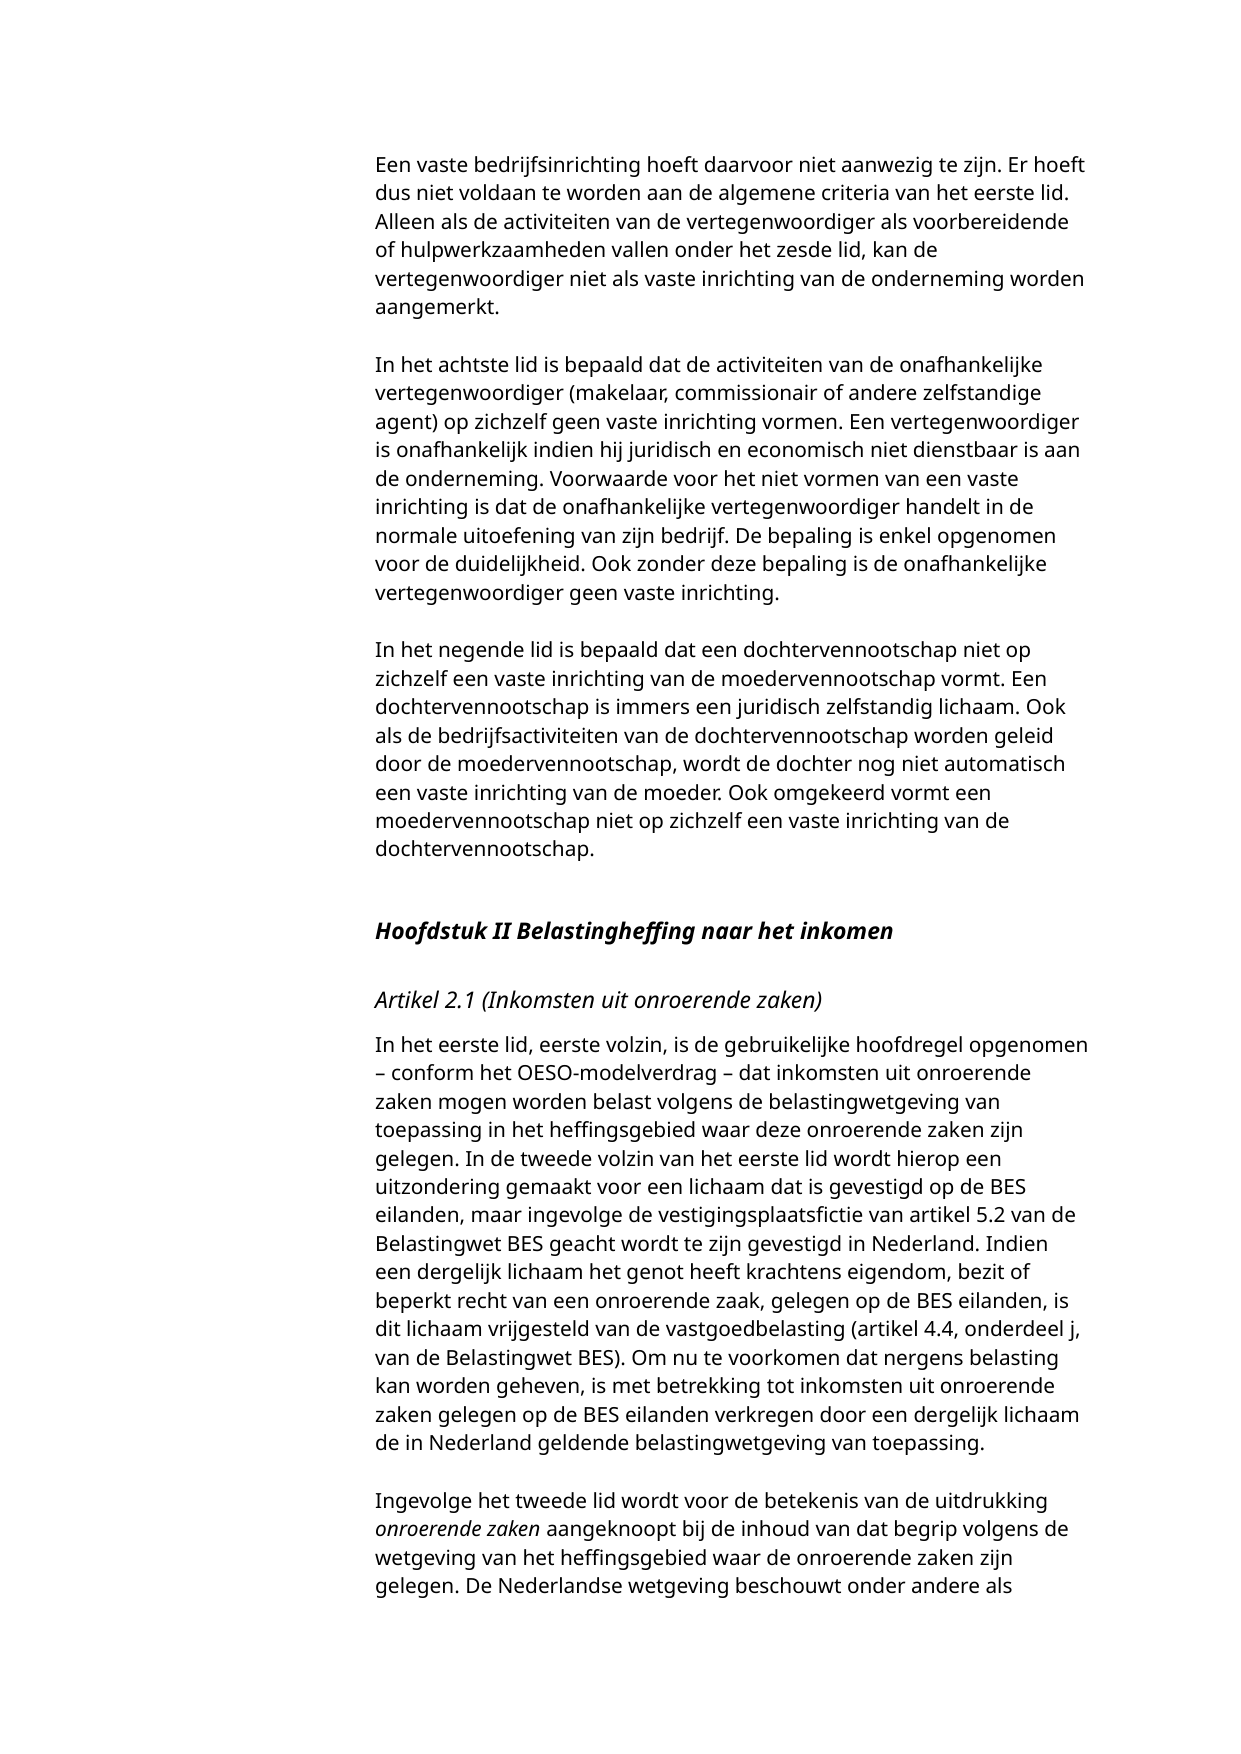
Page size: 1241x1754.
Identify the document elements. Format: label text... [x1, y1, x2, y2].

subtitle Hoofdstuk II Belastingheffing naar het inkomen [375, 915, 1090, 946]
text In het eerste lid, eerste volzin, is de gebruikelijke hoofdregel opgenomen – conform het OESO-modelverdrag – dat inkomsten uit onroerende zaken mogen worden belast volgens de belastingwetgeving van toepassing in het heffingsgebied waar deze onroerende zaken zijn gelegen. In de tweede volzin van het eerste lid wordt hierop een uitzondering gemaakt voor een lichaam dat is gevestigd op de BES eilanden, maar ingevolge de vestigingsplaatsfictie van artikel 5.2 van de Belastingwet BES geacht wordt te zijn gevestigd in Nederland. Indien een dergelijk lichaam het genot heeft krachtens eigendom, bezit of beperkt recht van een onroerende zaak, gelegen op de BES eilanden, is dit lichaam vrijgesteld van de vastgoedbelasting (artikel 4.4, onderdeel j, van de Belastingwet BES). Om nu te voorkomen dat nergens belasting kan worden geheven, is met betrekking tot inkomsten uit onroerende zaken gelegen op de BES eilanden verkregen door een dergelijk lichaam de in Nederland geldende belastingwetgeving van toepassing. [375, 1030, 1090, 1457]
text Een vaste bedrijfsinrichting hoeft daarvoor niet aanwezig te zijn. Er hoeft dus niet voldaan te worden aan de algemene criteria van het eerste lid. Alleen als de activiteiten van de vertegenwoordiger als voorbereidende of hulpwerkzaamheden vallen onder het zesde lid, kan de vertegenwoordiger niet als vaste inrichting van de onderneming worden aangemerkt. [375, 150, 1090, 321]
text In het achtste lid is bepaald dat de activiteiten van de onafhankelijke vertegenwoordiger (makelaar, commissionair of andere zelfstandige agent) op zichzelf geen vaste inrichting vormen. Een vertegenwoordiger is onafhankelijk indien hij juridisch en economisch niet dienstbaar is aan de onderneming. Voorwaarde voor het niet vormen van een vaste inrichting is dat de onafhankelijke vertegenwoordiger handelt in de normale uitoefening van zijn bedrijf. De bepaling is enkel opgenomen voor de duidelijkheid. Ook zonder deze bepaling is de onafhankelijke vertegenwoordiger geen vaste inrichting. [375, 350, 1090, 606]
text Ingevolge het tweede lid wordt voor de betekenis van de uitdrukking onroerende zaken aangeknoopt bij de inhoud van dat begrip volgens de wetgeving van het heffingsgebied waar de onroerende zaken zijn gelegen. De Nederlandse wetgeving beschouwt onder andere als [375, 1486, 1090, 1600]
subtitle Artikel 2.1 (Inkomsten uit onroerende zaken) [375, 984, 1090, 1015]
text In het negende lid is bepaald dat een dochtervennootschap niet op zichzelf een vaste inrichting van de moedervennootschap vormt. Een dochtervennootschap is immers een juridisch zelfstandig lichaam. Ook als de bedrijfsactiviteiten van de dochtervennootschap worden geleid door de moedervennootschap, wordt de dochter nog niet automatisch een vaste inrichting van de moeder. Ook omgekeerd vormt een moedervennootschap niet op zichzelf een vaste inrichting van de dochtervennootschap. [375, 636, 1090, 863]
